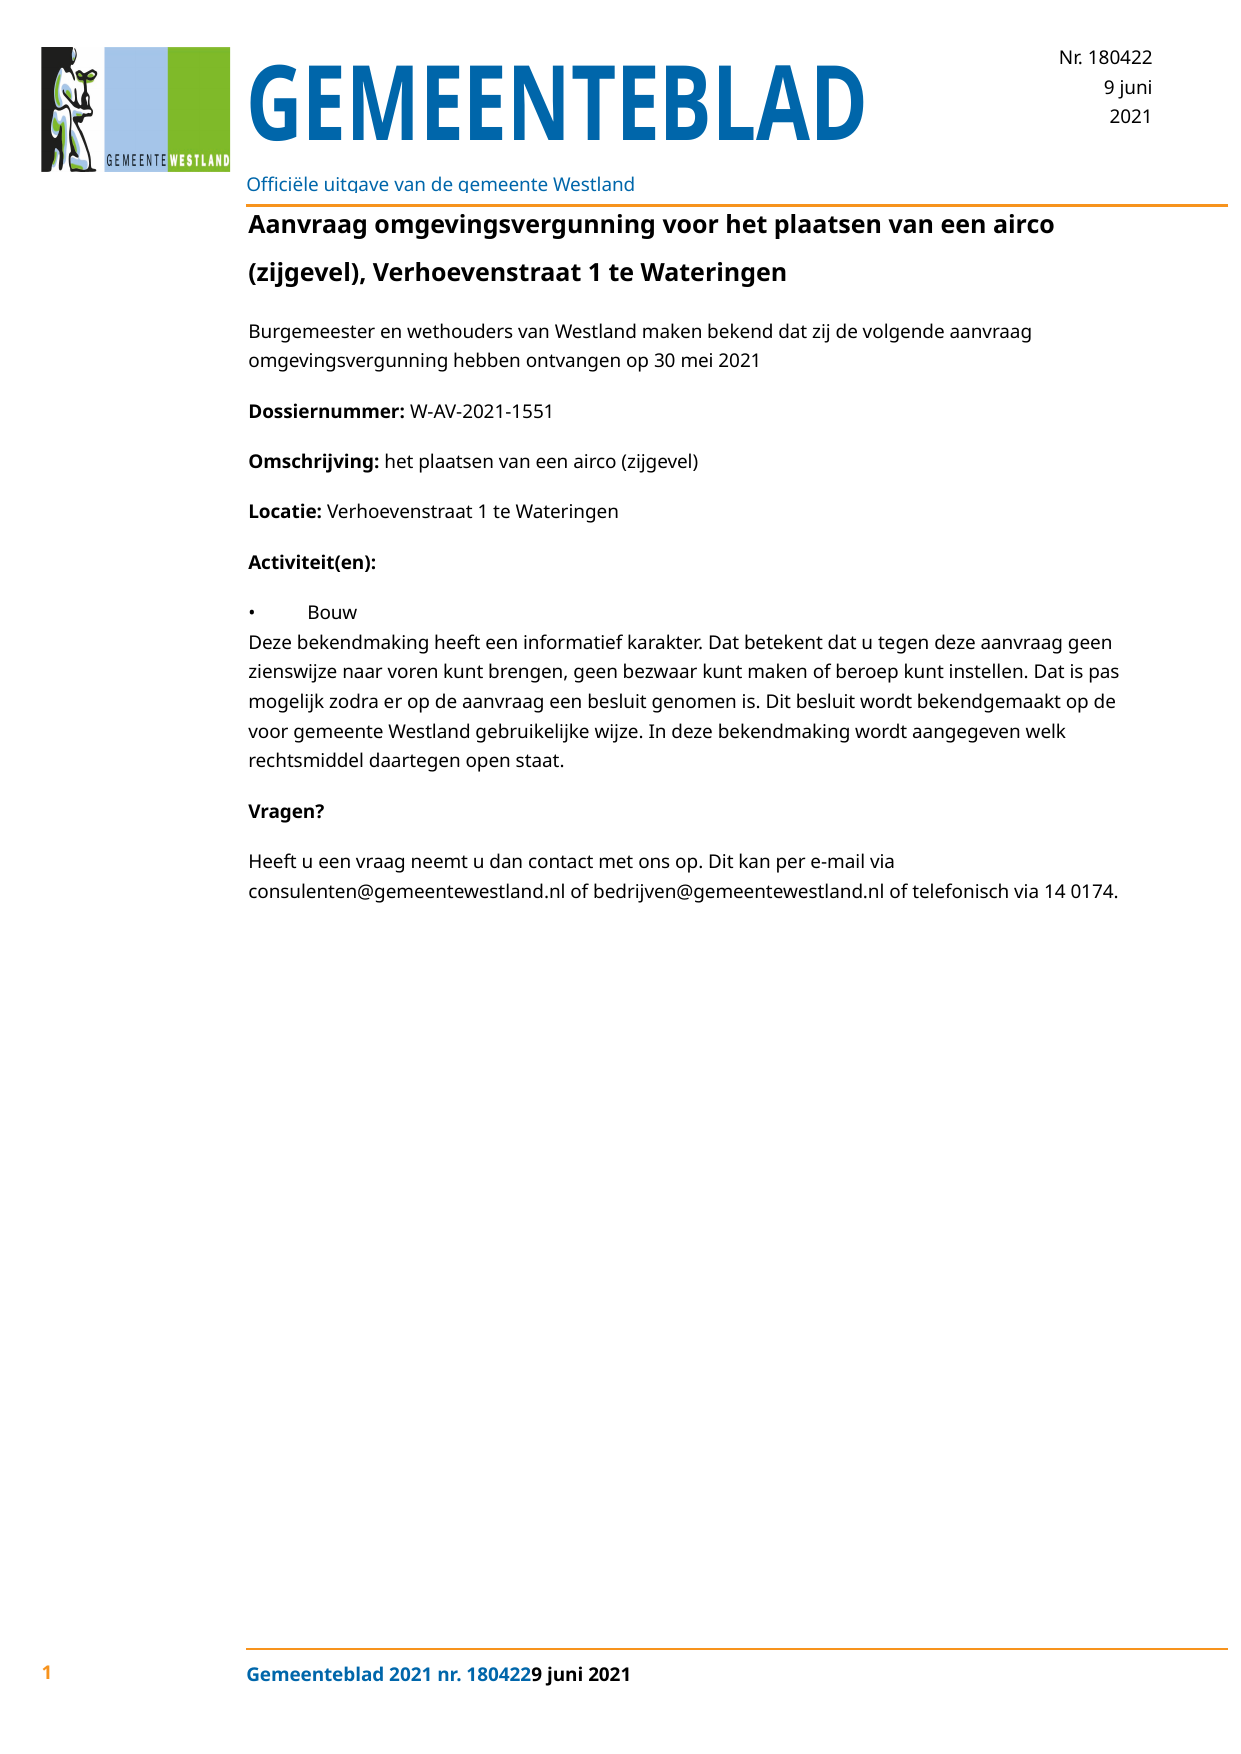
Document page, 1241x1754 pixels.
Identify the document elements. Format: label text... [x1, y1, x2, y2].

text Activiteit(en): [248, 549, 1152, 575]
text Deze bekendmaking heeft een informatief karakter. Dat betekent dat u tegen deze aanvraag geen zienswijze naar voren kunt brengen, geen bezwaar kunt maken of beroep kunt instellen. Dat is pas mogelijk zodra er op de aanvraag een besluit genomen is. Dit besluit wordt bekendgemaakt op de voor gemeente Westland gebruikelijke wijze. In deze bekendmaking wordt aangegeven welk rechtsmiddel daartegen open staat. [248, 629, 1152, 773]
picture [41, 47, 231, 172]
text Heeft u een vraag neemt u dan contact met ons op. Dit kan per e-mail via consulenten@gemeentewestland.nl of bedrijven@gemeentewestland.nl of telefonisch via 14 0174. [248, 848, 1152, 904]
text Vragen? [248, 798, 1152, 824]
text Omschrijving: het plaatsen van een airco (zijgevel) [248, 448, 1152, 474]
text Aanvraag omgevingsvergunning voor het plaatsen van een airco (zijgevel), Verhoevenstraat 1 te Wateringen [248, 207, 1152, 288]
text Locatie: Verhoevenstraat 1 te Wateringen [248, 499, 1152, 524]
text Burgemeester en wethouders van Westland maken bekend dat zij de volgende aanvraag omgevingsvergunning hebben ontvangen op 30 mei 2021 [248, 318, 1152, 373]
list Bouw [248, 599, 1152, 625]
text Dossiernummer: W-AV-2021-1551 [248, 398, 1152, 424]
